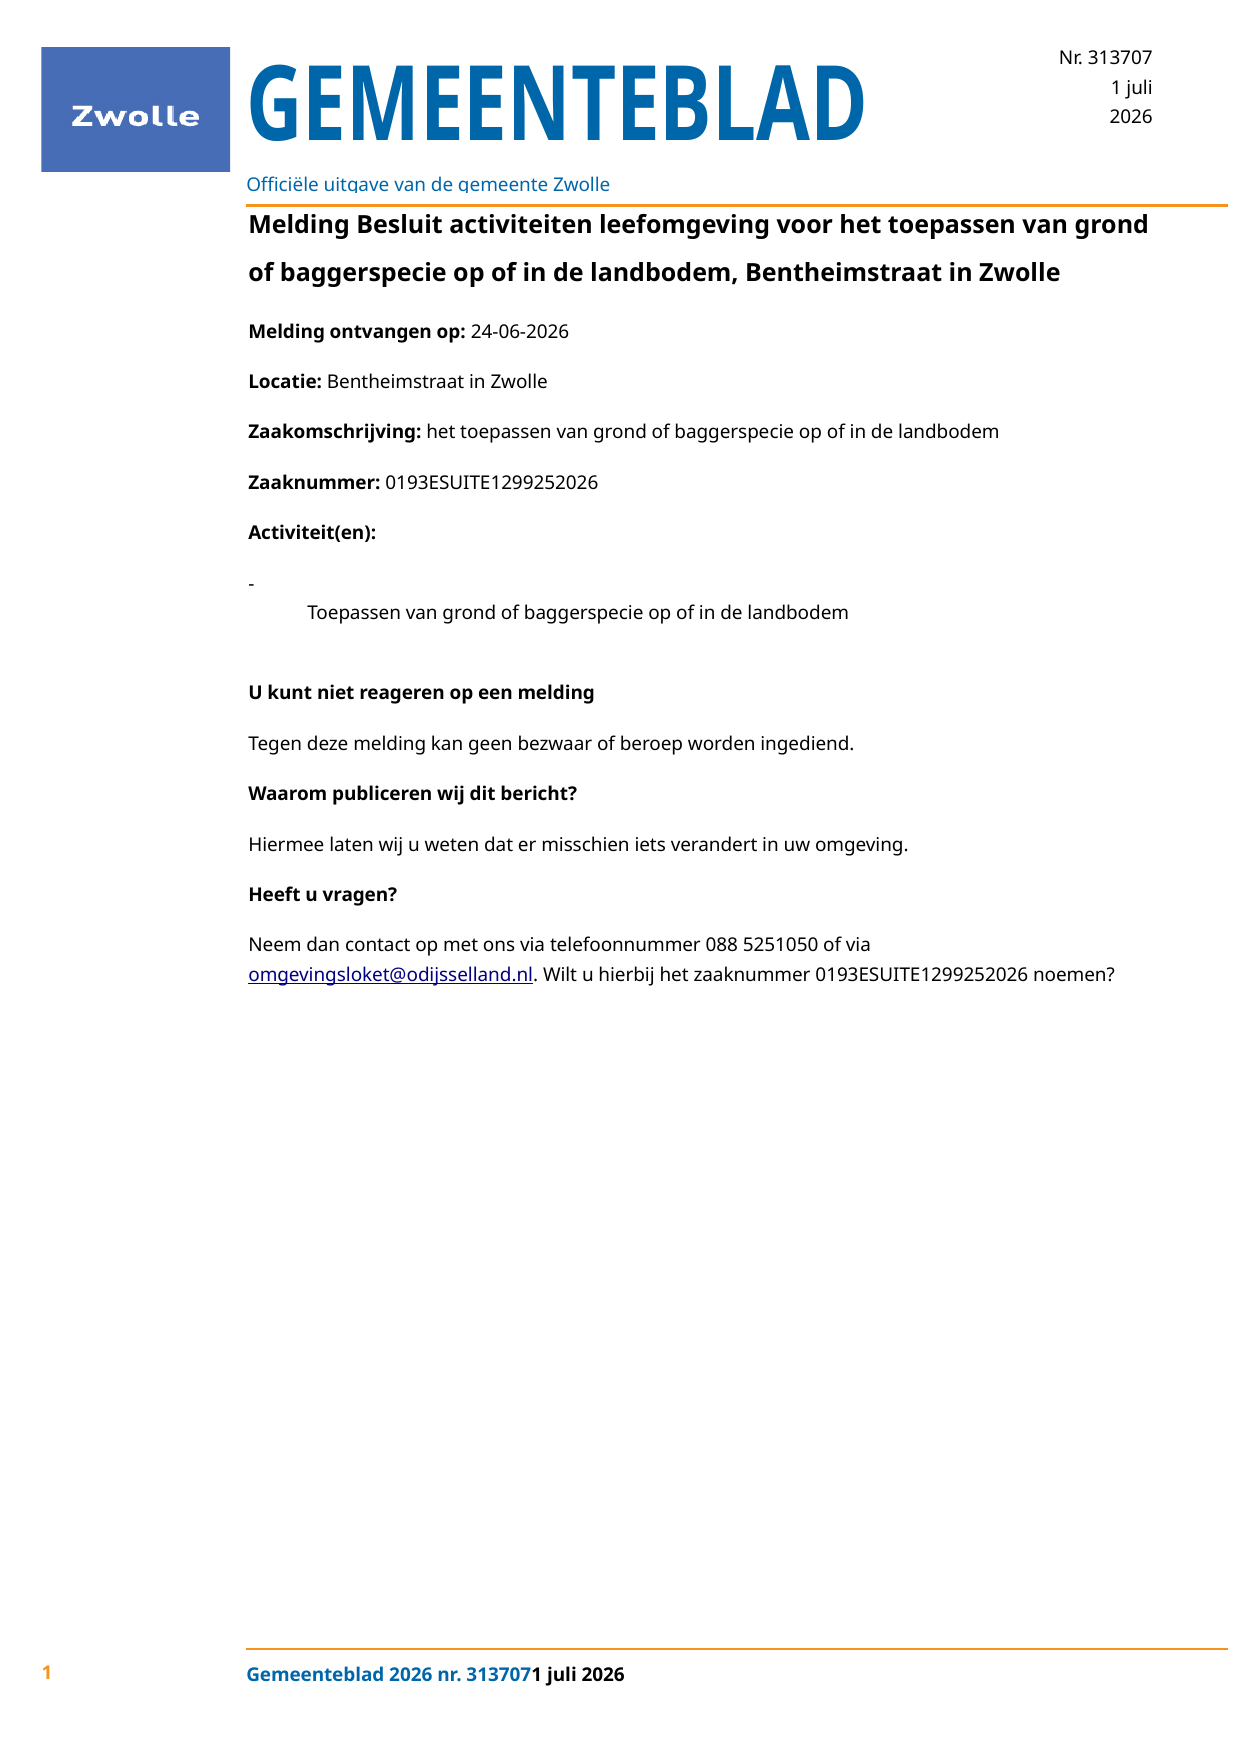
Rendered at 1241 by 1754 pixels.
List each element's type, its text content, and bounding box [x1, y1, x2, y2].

text Waarom publiceren wij dit bericht? [248, 780, 1152, 806]
picture [41, 47, 231, 172]
text Zaakomschrijving: het toepassen van grond of baggerspecie op of in de landbodem [248, 419, 1152, 444]
text Melding Besluit activiteiten leefomgeving voor het toepassen van grond of baggerspecie op of in de landbodem, Bentheimstraat in Zwolle [248, 207, 1152, 288]
text Heeft u vragen? [248, 881, 1152, 907]
text Neem dan contact op met ons via telefoonnummer 088 5251050 of via omgevingsloket@odijsselland.nl. Wilt u hierbij het zaaknummer 0193ESUITE1299252026 noemen? [248, 932, 1152, 987]
text Melding ontvangen op: 24-06-2026 [248, 318, 1152, 344]
text Tegen deze melding kan geen bezwaar of beroep worden ingediend. [248, 730, 1152, 756]
text Hiermee laten wij u weten dat er misschien iets verandert in uw omgeving. [248, 831, 1152, 857]
text Zaaknummer: 0193ESUITE1299252026 [248, 469, 1152, 495]
list Toepassen van grond of baggerspecie op of in de landbodem [248, 599, 1152, 625]
text Activiteit(en): [248, 519, 1152, 545]
text Locatie: Bentheimstraat in Zwolle [248, 368, 1152, 394]
text U kunt niet reageren op een melding [248, 679, 1152, 705]
